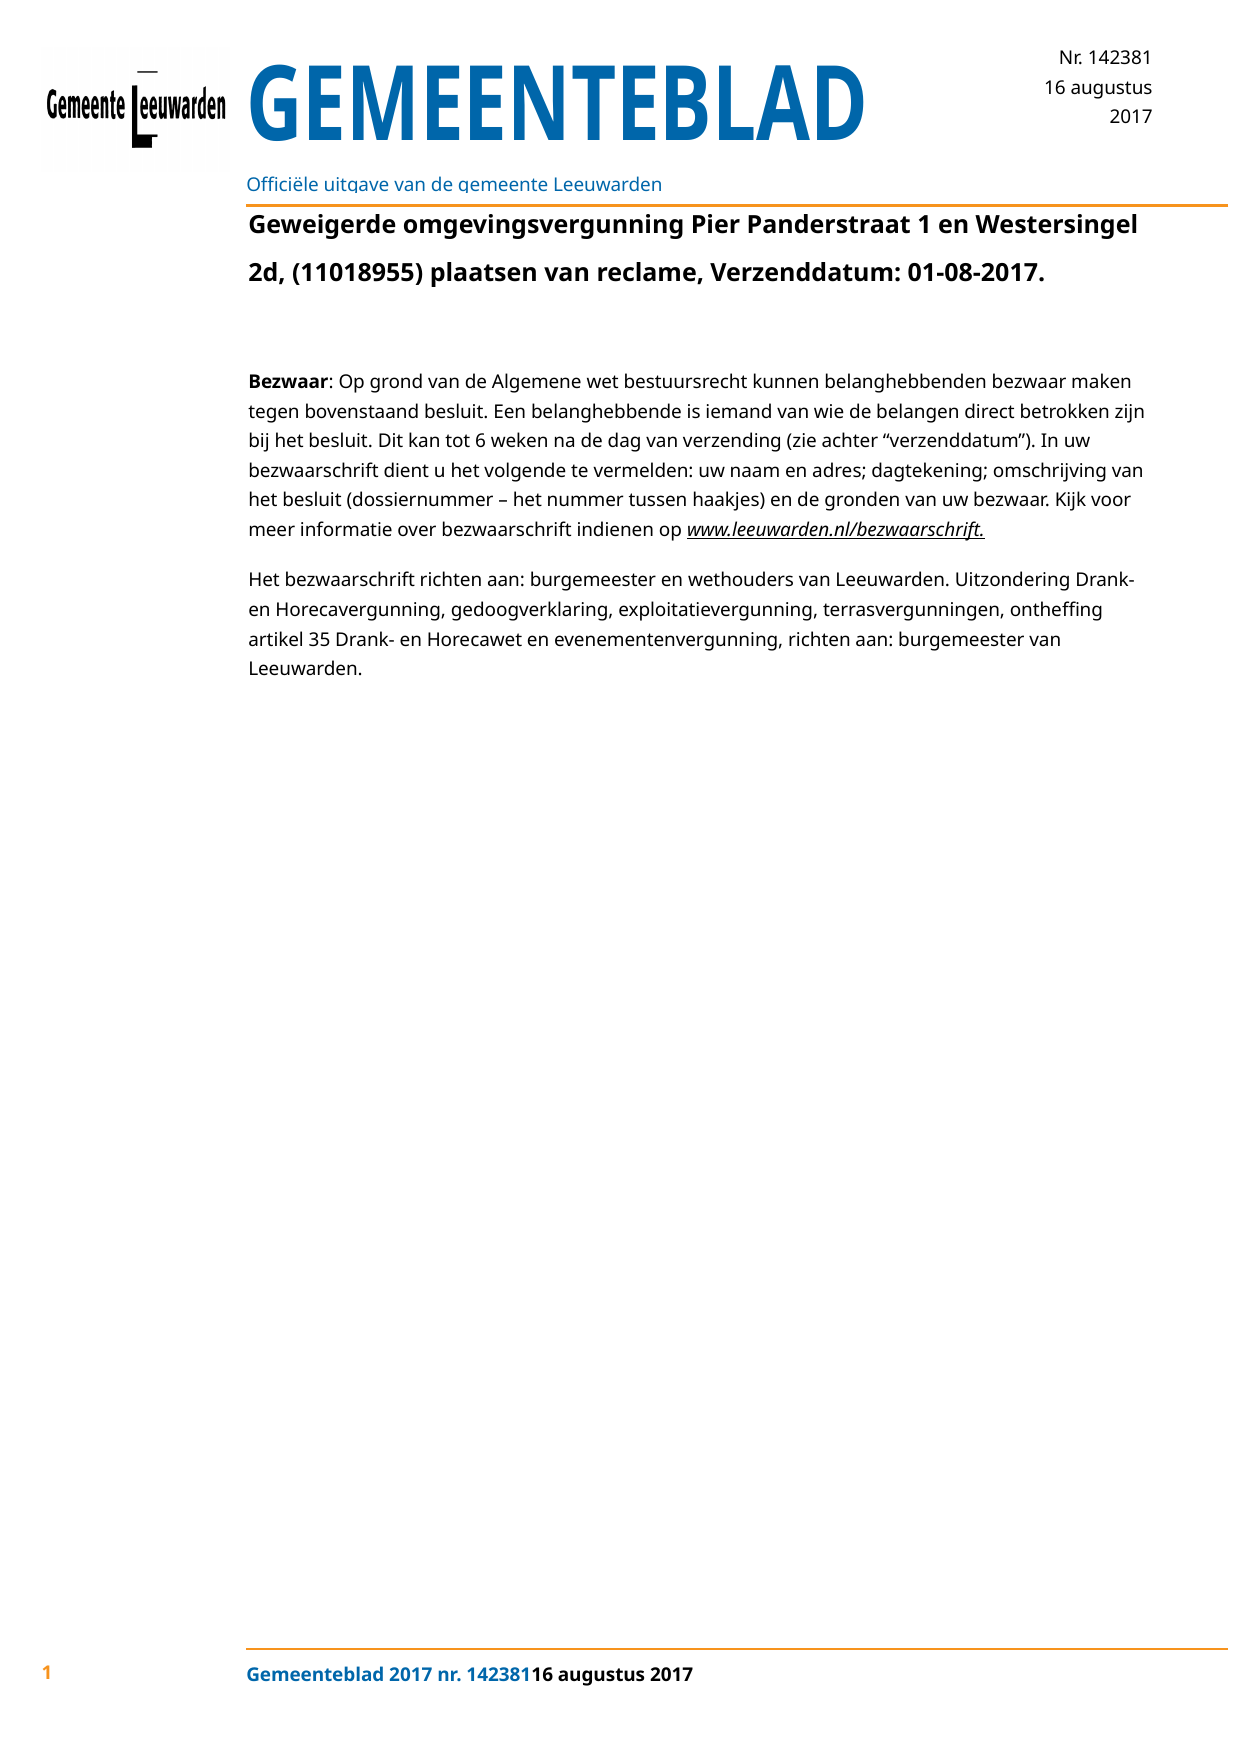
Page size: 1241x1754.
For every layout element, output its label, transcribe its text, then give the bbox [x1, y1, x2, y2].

text Het bezwaarschrift richten aan: burgemeester en wethouders van Leeuwarden. Uitzondering Drank- en Horecavergunning, gedoogverklaring, exploitatievergunning, terrasvergunningen, ontheffing artikel 35 Drank- en Horecawet en evenementenvergunning, richten aan: burgemeester van Leeuwarden. [248, 567, 1152, 681]
text Geweigerde omgevingsvergunning Pier Panderstraat 1 en Westersingel 2d, (11018955) plaatsen van reclame, Verzenddatum: 01-08-2017. [248, 207, 1152, 288]
picture [41, 47, 231, 172]
text Bezwaar: Op grond van de Algemene wet bestuursrecht kunnen belanghebbenden bezwaar maken tegen bovenstaand besluit. Een belanghebbende is iemand van wie de belangen direct betrokken zijn bij het besluit. Dit kan tot 6 weken na de dag van verzending (zie achter “verzenddatum”). In uw bezwaarschrift dient u het volgende te vermelden: uw naam en adres; dagtekening; omschrijving van het besluit (dossiernummer – het nummer tussen haakjes) en de gronden van uw bezwaar. Kijk voor meer informatie over bezwaarschrift indienen op www.leeuwarden.nl/bezwaarschrift. [248, 368, 1152, 542]
